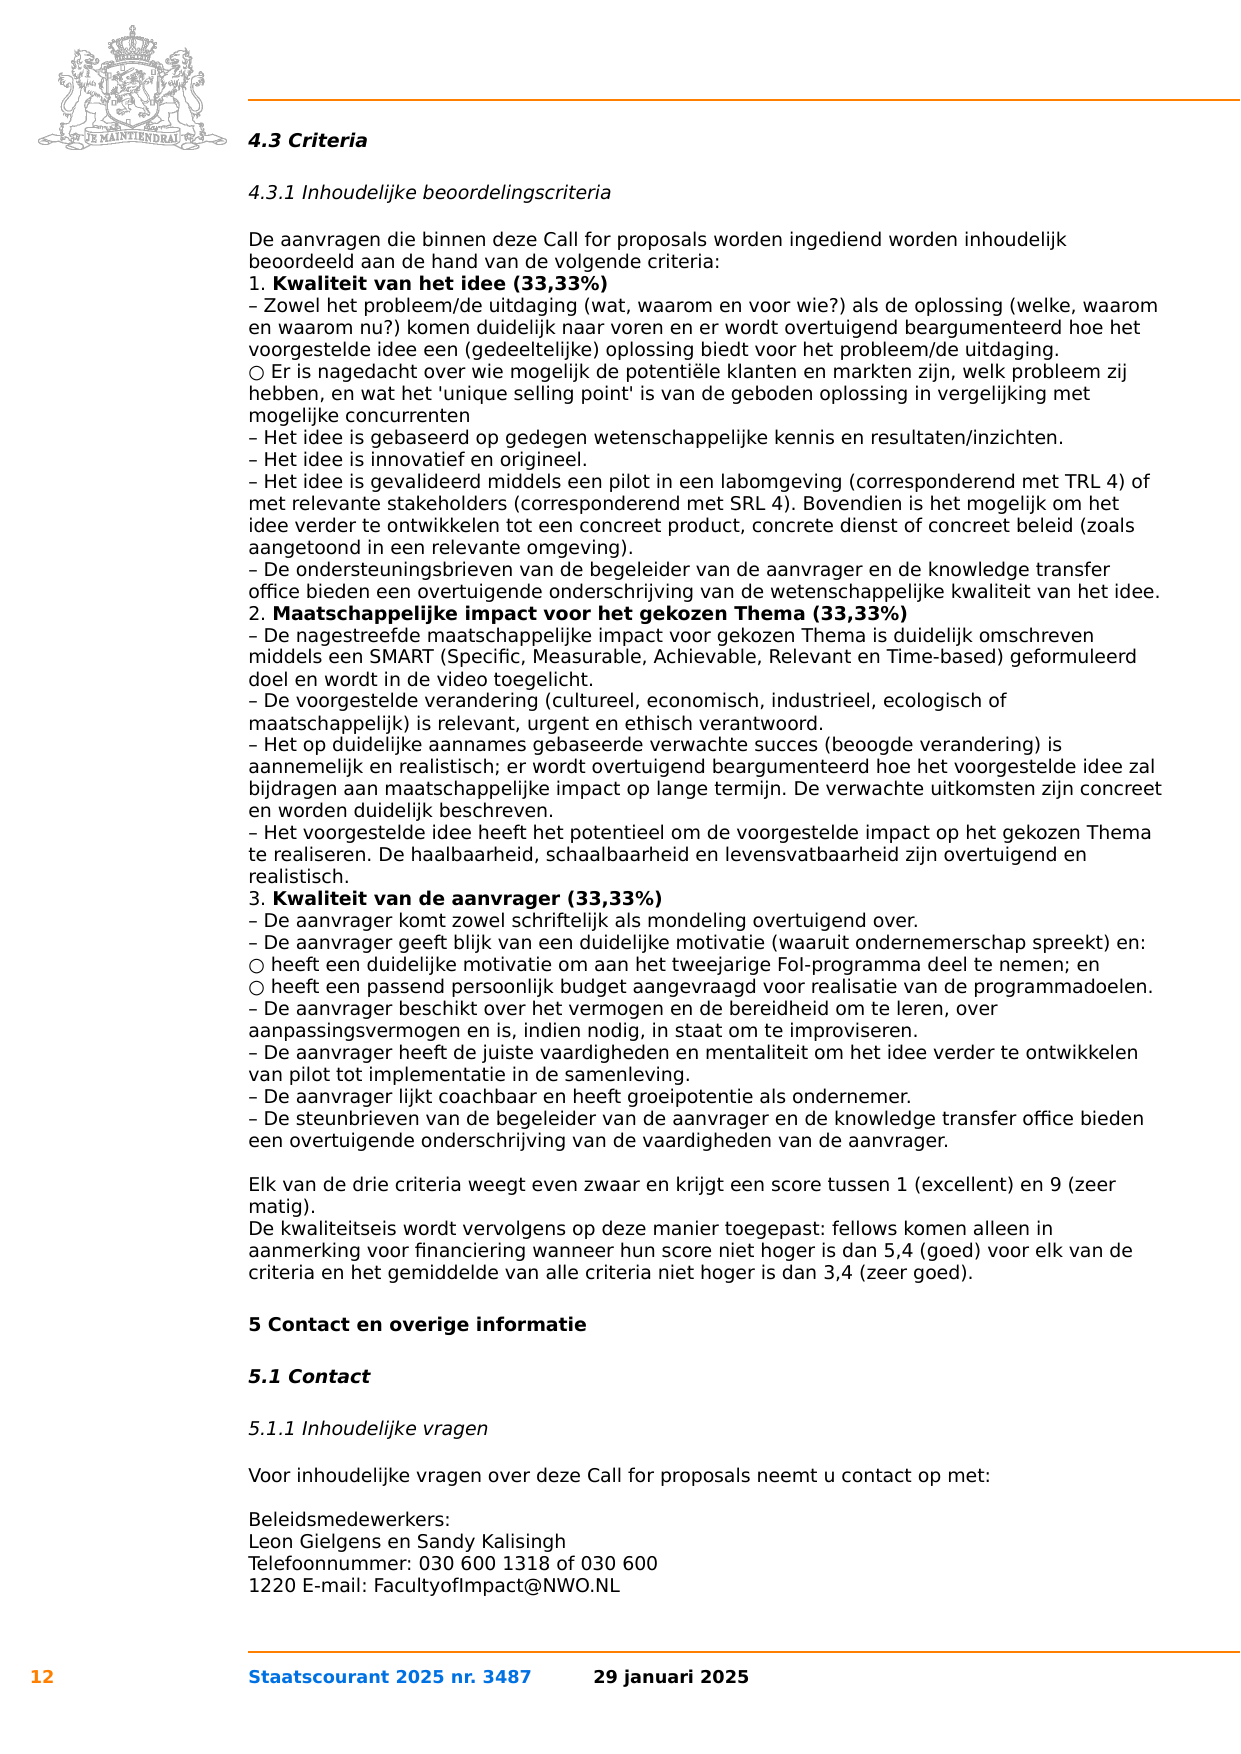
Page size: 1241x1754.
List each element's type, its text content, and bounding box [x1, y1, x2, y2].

text – De voorgestelde verandering (cultureel, economisch, industrieel, ecologisch of maatschappelijk) is relevant, urgent en ethisch verantwoord. [248, 690, 1163, 734]
text Telefoonnummer: 030 600 1318 of 030 600 [248, 1552, 1163, 1574]
text Beleidsmedewerkers: [248, 1508, 1163, 1531]
text – Het idee is gebaseerd op gedegen wetenschappelijke kennis en resultaten/inzichten. [248, 427, 1163, 449]
text – Het idee is gevalideerd middels een pilot in een labomgeving (corresponderend met TRL 4) of met relevante stakeholders (corresponderend met SRL 4). Bovendien is het mogelijk om het idee verder te ontwikkelen tot een concreet product, concrete dienst of concreet beleid (zoals aangetoond in een relevante omgeving). [248, 471, 1163, 558]
text 3. Kwaliteit van de aanvrager (33,33%) [248, 888, 1163, 910]
text – Het op duidelijke aannames gebaseerde verwachte succes (beoogde verandering) is aannemelijk en realistisch; er wordt overtuigend beargumenteerd hoe het voorgestelde idee zal bijdragen aan maatschappelijke impact op lange termijn. De verwachte uitkomsten zijn concreet en worden duidelijk beschreven. [248, 734, 1163, 822]
text 1220 E-mail: FacultyofImpact@NWO.NL [248, 1574, 1163, 1596]
text ○ Er is nagedacht over wie mogelijk de potentiële klanten en markten zijn, welk probleem zij hebben, en wat het 'unique selling point' is van de geboden oplossing in vergelijking met mogelijke concurrenten [248, 361, 1163, 427]
text – De aanvrager heeft de juiste vaardigheden en mentaliteit om het idee verder te ontwikkelen van pilot tot implementatie in de samenleving. [248, 1042, 1163, 1086]
subtitle 4.3.1 Inhoudelijke beoordelingscriteria [248, 182, 1163, 204]
text 2. Maatschappelijke impact voor het gekozen Thema (33,33%) [248, 602, 1163, 624]
subtitle 5.1 Contact [248, 1366, 1163, 1388]
text – Zowel het probleem/de uitdaging (wat, waarom en voor wie?) als de oplossing (welke, waarom en waarom nu?) komen duidelijk naar voren en er wordt overtuigend beargumenteerd hoe het voorgestelde idee een (gedeeltelijke) oplossing biedt voor het probleem/de uitdaging. [248, 295, 1163, 361]
text ○ heeft een duidelijke motivatie om aan het tweejarige FoI-programma deel te nemen; en [248, 954, 1163, 976]
text – De aanvrager lijkt coachbaar en heeft groeipotentie als ondernemer. [248, 1086, 1163, 1108]
text De kwaliteitseis wordt vervolgens op deze manier toegepast: fellows komen alleen in aanmerking voor financiering wanneer hun score niet hoger is dan 5,4 (goed) voor elk van de criteria en het gemiddelde van alle criteria niet hoger is dan 3,4 (zeer goed). [248, 1218, 1163, 1284]
text – De aanvrager komt zowel schriftelijk als mondeling overtuigend over. [248, 910, 1163, 932]
text Voor inhoudelijke vragen over deze Call for proposals neemt u contact op met: [248, 1465, 1163, 1487]
subtitle 4.3 Criteria [248, 130, 1163, 152]
text – De aanvrager beschikt over het vermogen en de bereidheid om te leren, over aanpassingsvermogen en is, indien nodig, in staat om te improviseren. [248, 998, 1163, 1042]
text 1. Kwaliteit van het idee (33,33%) [248, 273, 1163, 295]
picture [38, 25, 227, 150]
text – Het idee is innovatief en origineel. [248, 449, 1163, 471]
text – Het voorgestelde idee heeft het potentieel om de voorgestelde impact op het gekozen Thema te realiseren. De haalbaarheid, schaalbaarheid en levensvatbaarheid zijn overtuigend en realistisch. [248, 822, 1163, 888]
text – De aanvrager geeft blijk van een duidelijke motivatie (waaruit ondernemerschap spreekt) en: [248, 932, 1163, 954]
text De aanvragen die binnen deze Call for proposals worden ingediend worden inhoudelijk beoordeeld aan de hand van de volgende criteria: [248, 229, 1163, 273]
text ○ heeft een passend persoonlijk budget aangevraagd voor realisatie van de programmadoelen. [248, 976, 1163, 998]
text – De steunbrieven van de begeleider van de aanvrager en de knowledge transfer office bieden een overtuigende onderschrijving van de vaardigheden van de aanvrager. [248, 1108, 1163, 1152]
subtitle 5.1.1 Inhoudelijke vragen [248, 1418, 1163, 1440]
text Elk van de drie criteria weegt even zwaar en krijgt een score tussen 1 (excellent) en 9 (zeer matig). [248, 1174, 1163, 1218]
text Leon Gielgens en Sandy Kalisingh [248, 1531, 1163, 1552]
subtitle 5 Contact en overige informatie [248, 1314, 1163, 1336]
text – De nagestreefde maatschappelijke impact voor gekozen Thema is duidelijk omschreven middels een SMART (Specific, Measurable, Achievable, Relevant en Time-based) geformuleerd doel en wordt in de video toegelicht. [248, 624, 1163, 690]
text – De ondersteuningsbrieven van de begeleider van de aanvrager en de knowledge transfer office bieden een overtuigende onderschrijving van de wetenschappelijke kwaliteit van het idee. [248, 558, 1163, 602]
